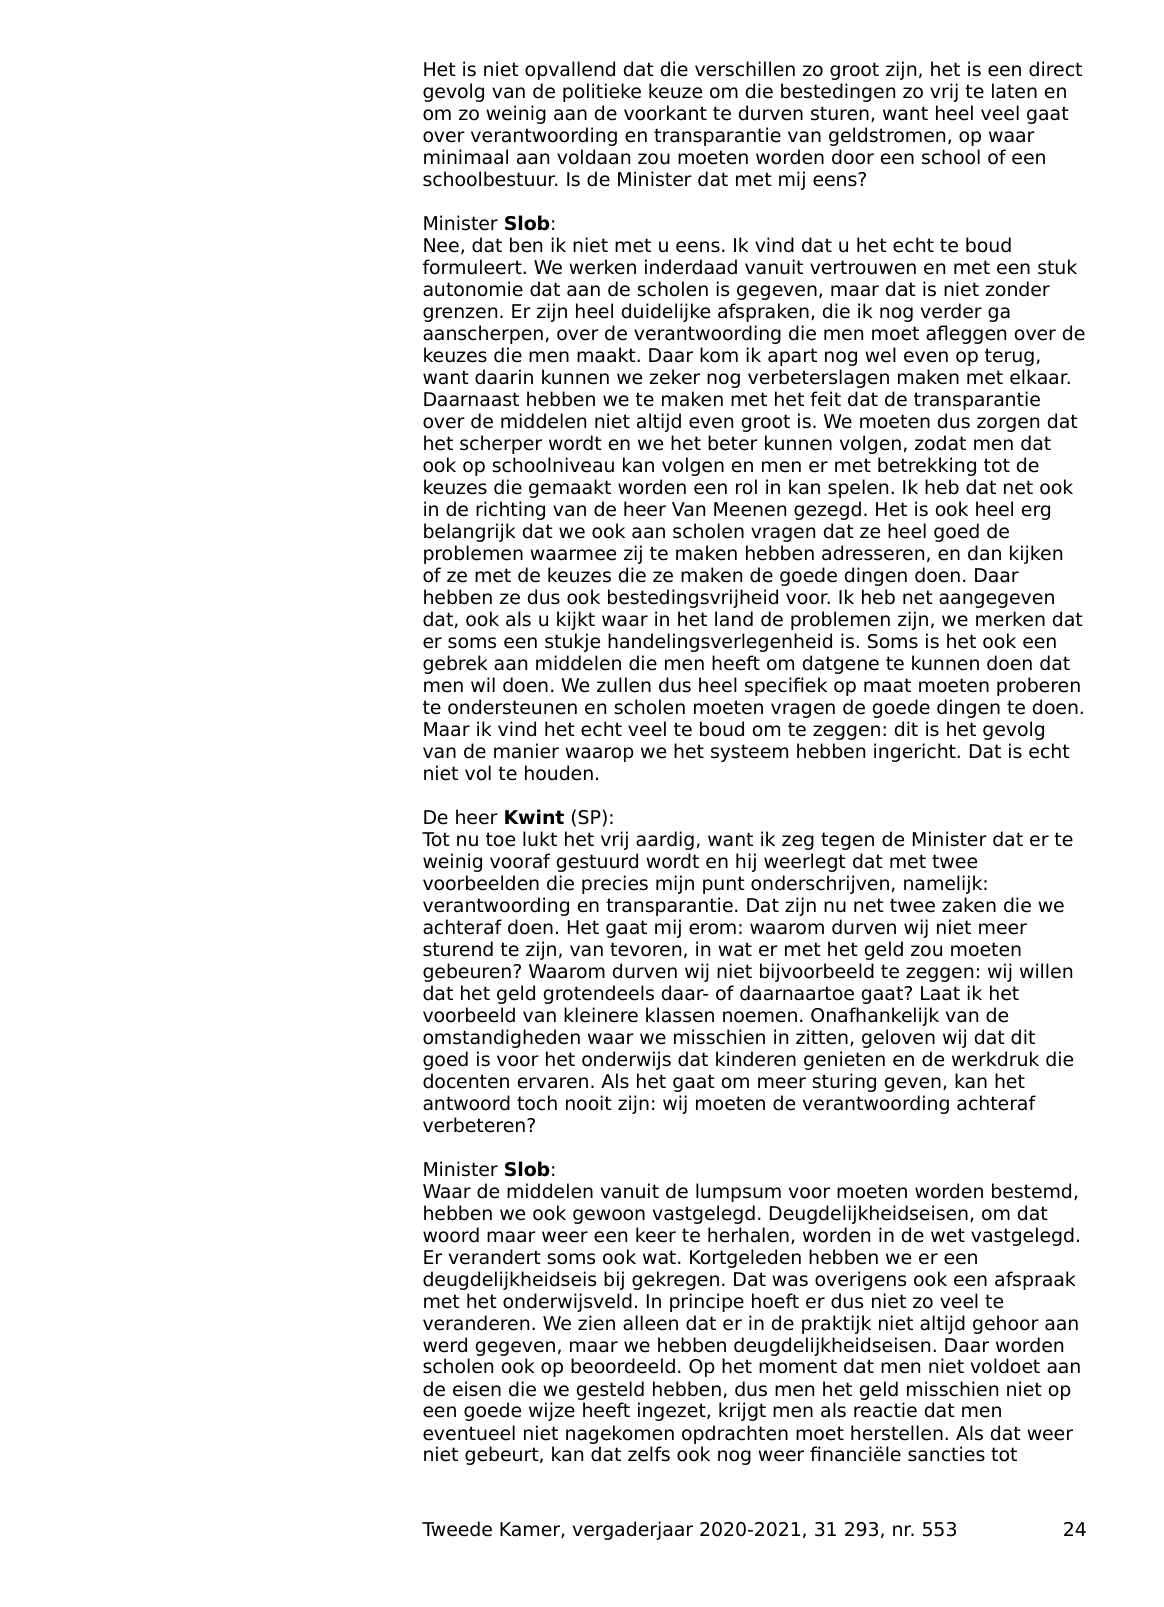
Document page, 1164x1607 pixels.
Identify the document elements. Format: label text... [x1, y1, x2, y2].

text Nee, dat ben ik niet met u eens. Ik vind dat u het echt te boud formuleert. We werken inderdaad vanuit vertrouwen en met een stuk autonomie dat aan de scholen is gegeven, maar dat is niet zonder grenzen. Er zijn heel duidelijke afspraken, die ik nog verder ga aanscherpen, over de verantwoording die men moet afleggen over de keuzes die men maakt. Daar kom ik apart nog wel even op terug, want daarin kunnen we zeker nog verbeterslagen maken met elkaar. Daarnaast hebben we te maken met het feit dat de transparantie over de middelen niet altijd even groot is. We moeten dus zorgen dat het scherper wordt en we het beter kunnen volgen, zodat men dat ook op schoolniveau kan volgen en men er met betrekking tot de keuzes die gemaakt worden een rol in kan spelen. Ik heb dat net ook in de richting van de heer Van Meenen gezegd. Het is ook heel erg belangrijk dat we ook aan scholen vragen dat ze heel goed de problemen waarmee zij te maken hebben adresseren, en dan kijken of ze met de keuzes die ze maken de goede dingen doen. Daar hebben ze dus ook bestedingsvrijheid voor. Ik heb net aangegeven dat, ook als u kijkt waar in het land de problemen zijn, we merken dat er soms een stukje handelingsverlegenheid is. Soms is het ook een gebrek aan middelen die men heeft om datgene te kunnen doen dat men wil doen. We zullen dus heel specifiek op maat moeten proberen te ondersteunen en scholen moeten vragen de goede dingen te doen. Maar ik vind het echt veel te boud om te zeggen: dit is het gevolg van de manier waarop we het systeem hebben ingericht. Dat is echt niet vol te houden. [422, 235, 1087, 784]
text Minister Slob: [422, 213, 1087, 235]
text Tot nu toe lukt het vrij aardig, want ik zeg tegen de Minister dat er te weinig vooraf gestuurd wordt en hij weerlegt dat met twee voorbeelden die precies mijn punt onderschrijven, namelijk: verantwoording en transparantie. Dat zijn nu net twee zaken die we achteraf doen. Het gaat mij erom: waarom durven wij niet meer sturend te zijn, van tevoren, in wat er met het geld zou moeten gebeuren? Waarom durven wij niet bijvoorbeeld te zeggen: wij willen dat het geld grotendeels daar- of daarnaartoe gaat? Laat ik het voorbeeld van kleinere klassen noemen. Onafhankelijk van de omstandigheden waar we misschien in zitten, geloven wij dat dit goed is voor het onderwijs dat kinderen genieten en de werkdruk die docenten ervaren. Als het gaat om meer sturing geven, kan het antwoord toch nooit zijn: wij moeten de verantwoording achteraf verbeteren? [422, 829, 1087, 1136]
text Het is niet opvallend dat die verschillen zo groot zijn, het is een direct gevolg van de politieke keuze om die bestedingen zo vrij te laten en om zo weinig aan de voorkant te durven sturen, want heel veel gaat over verantwoording en transparantie van geldstromen, op waar minimaal aan voldaan zou moeten worden door een school of een schoolbestuur. Is de Minister dat met mij eens? [422, 59, 1087, 191]
text Minister Slob: [422, 1159, 1087, 1181]
text De heer Kwint (SP): [422, 807, 1087, 829]
text Waar de middelen vanuit de lumpsum voor moeten worden bestemd, hebben we ook gewoon vastgelegd. Deugdelijkheidseisen, om dat woord maar weer een keer te herhalen, worden in de wet vastgelegd. Er verandert soms ook wat. Kortgeleden hebben we er een deugdelijkheidseis bij gekregen. Dat was overigens ook een afspraak met het onderwijsveld. In principe hoeft er dus niet zo veel te veranderen. We zien alleen dat er in de praktijk niet altijd gehoor aan werd gegeven, maar we hebben deugdelijkheidseisen. Daar worden scholen ook op beoordeeld. Op het moment dat men niet voldoet aan de eisen die we gesteld hebben, dus men het geld misschien niet op een goede wijze heeft ingezet, krijgt men als reactie dat men eventueel niet nagekomen opdrachten moet herstellen. Als dat weer niet gebeurt, kan dat zelfs ook nog weer financiële sancties tot [422, 1181, 1087, 1466]
